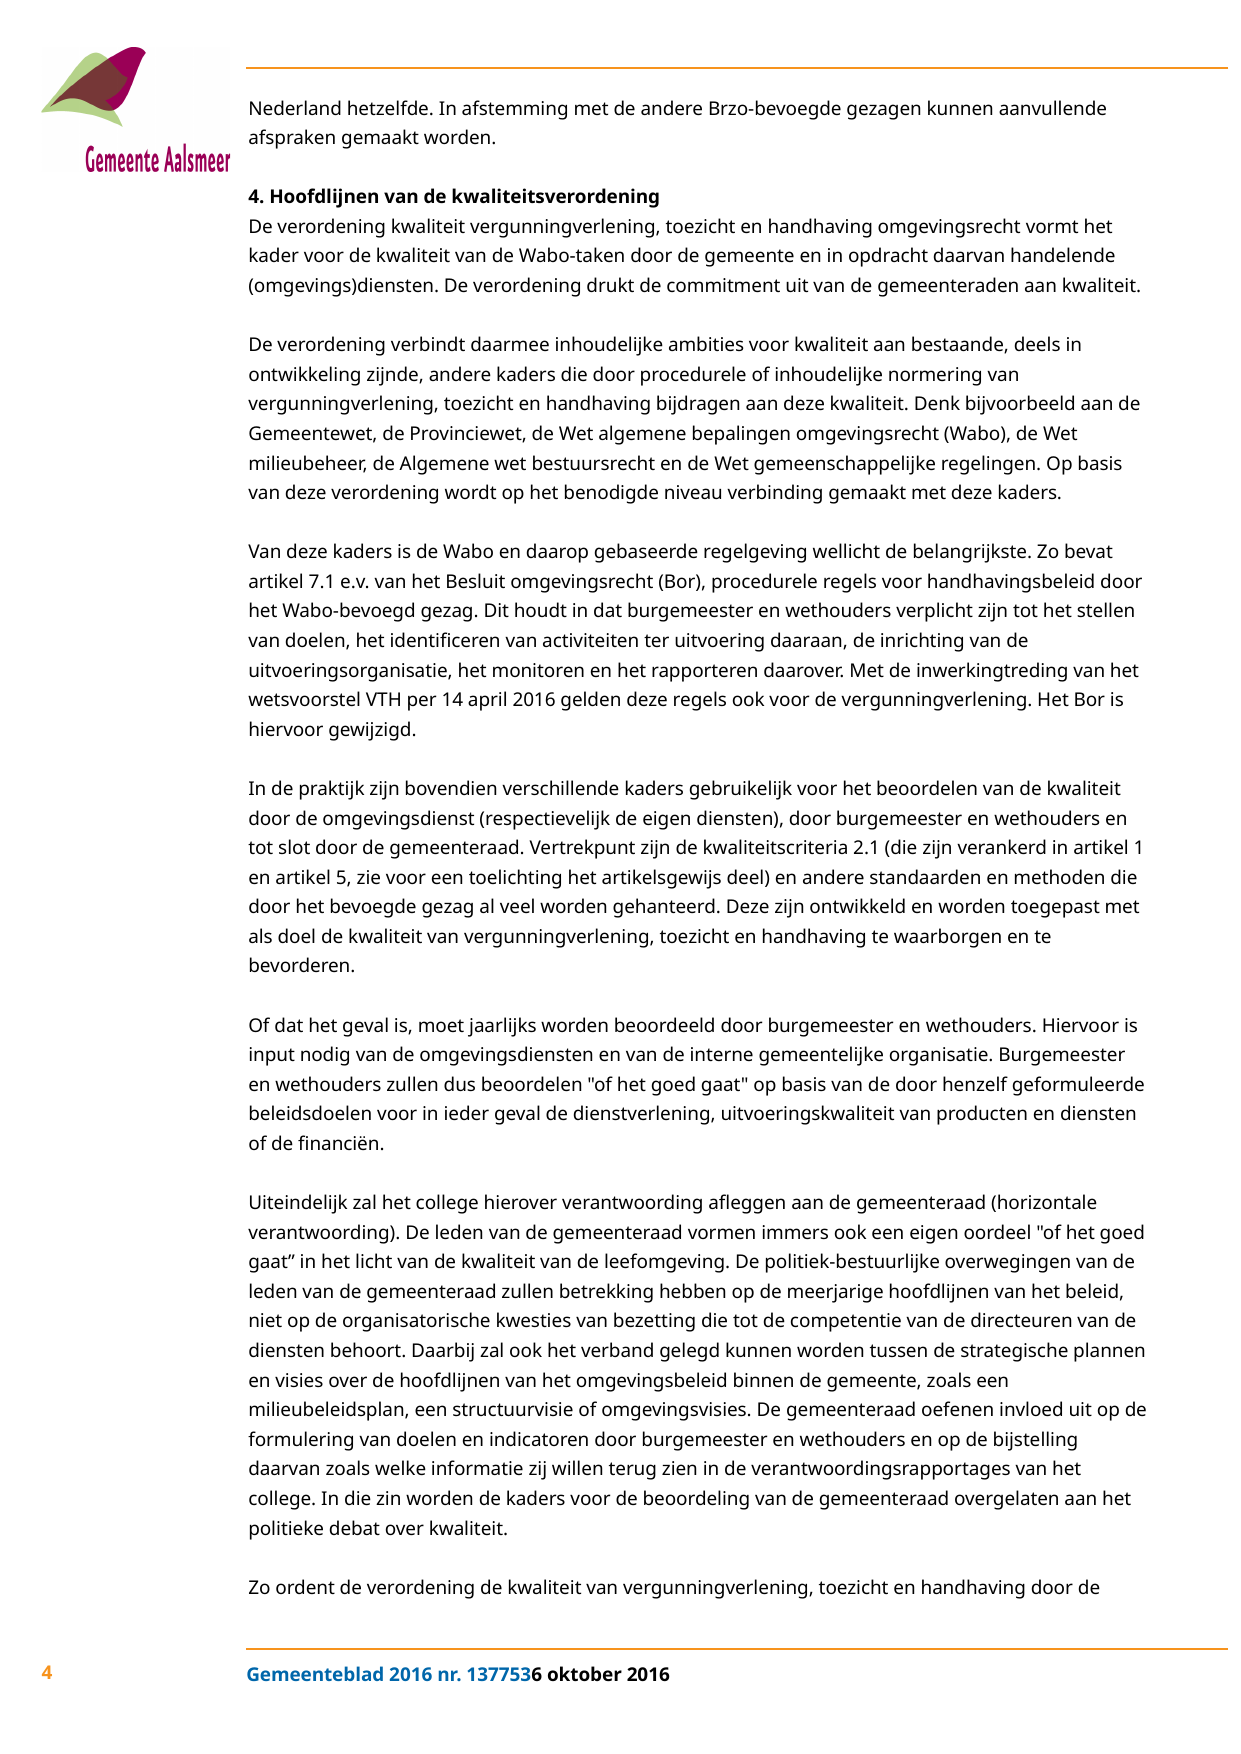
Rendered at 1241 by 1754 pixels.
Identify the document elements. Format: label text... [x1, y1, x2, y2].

text Van deze kaders is de Wabo en daarop gebaseerde regelgeving wellicht de belangrijkste. Zo bevat artikel 7.1 e.v. van het Besluit omgevingsrecht (Bor), procedurele regels voor handhavingsbeleid door het Wabo-bevoegd gezag. Dit houdt in dat burgemeester en wethouders verplicht zijn tot het stellen van doelen, het identificeren van activiteiten ter uitvoering daaraan, de inrichting van de uitvoeringsorganisatie, het monitoren en het rapporteren daarover. Met de inwerkingtreding van het wetsvoorstel VTH per 14 april 2016 gelden deze regels ook voor de vergunningverlening. Het Bor is hiervoor gewijzigd. [248, 538, 1152, 742]
text Nederland hetzelfde. In afstemming met de andere Brzo-bevoegde gezagen kunnen aanvullende afspraken gemaakt worden. [248, 95, 1152, 150]
text In de praktijk zijn bovendien verschillende kaders gebruikelijk voor het beoordelen van de kwaliteit door de omgevingsdienst (respectievelijk de eigen diensten), door burgemeester en wethouders en tot slot door de gemeenteraad. Vertrekpunt zijn de kwaliteitscriteria 2.1 (die zijn verankerd in artikel 1 en artikel 5, zie voor een toelichting het artikelsgewijs deel) en andere standaarden en methoden die door het bevoegde gezag al veel worden gehanteerd. Deze zijn ontwikkeld en worden toegepast met als doel de kwaliteit van vergunningverlening, toezicht en handhaving te waarborgen en te bevorderen. [248, 775, 1152, 978]
text Zo ordent de verordening de kwaliteit van vergunningverlening, toezicht en handhaving door de [248, 1574, 1152, 1600]
text Of dat het geval is, moet jaarlijks worden beoordeeld door burgemeester en wethouders. Hiervoor is input nodig van de omgevingsdiensten en van de interne gemeentelijke organisatie. Burgemeester en wethouders zullen dus beoordelen "of het goed gaat" op basis van de door henzelf geformuleerde beleidsdoelen voor in ieder geval de dienstverlening, uitvoeringskwaliteit van producten en diensten of de financiën. [248, 1012, 1152, 1156]
text 4. Hoofdlijnen van de kwaliteitsverordening [248, 183, 1152, 209]
text De verordening kwaliteit vergunningverlening, toezicht en handhaving omgevingsrecht vormt het kader voor de kwaliteit van de Wabo-taken door de gemeente en in opdracht daarvan handelende (omgevings)diensten. De verordening drukt de commitment uit van de gemeenteraden aan kwaliteit. [248, 213, 1152, 298]
text Uiteindelijk zal het college hierover verantwoording afleggen aan de gemeenteraad (horizontale verantwoording). De leden van de gemeenteraad vormen immers ook een eigen oordeel "of het goed gaat” in het licht van de kwaliteit van de leefomgeving. De politiek-bestuurlijke overwegingen van de leden van de gemeenteraad zullen betrekking hebben op de meerjarige hoofdlijnen van het beleid, niet op de organisatorische kwesties van bezetting die tot de competentie van de directeuren van de diensten behoort. Daarbij zal ook het verband gelegd kunnen worden tussen de strategische plannen en visies over de hoofdlijnen van het omgevingsbeleid binnen de gemeente, zoals een milieubeleidsplan, een structuurvisie of omgevingsvisies. De gemeenteraad oefenen invloed uit op de formulering van doelen en indicatoren door burgemeester en wethouders en op de bijstelling daarvan zoals welke informatie zij willen terug zien in de verantwoordingsrapportages van het college. In die zin worden de kaders voor de beoordeling van de gemeenteraad overgelaten aan het politieke debat over kwaliteit. [248, 1189, 1152, 1541]
text De verordening verbindt daarmee inhoudelijke ambities voor kwaliteit aan bestaande, deels in ontwikkeling zijnde, andere kaders die door procedurele of inhoudelijke normering van vergunningverlening, toezicht en handhaving bijdragen aan deze kwaliteit. Denk bijvoorbeeld aan de Gemeentewet, de Provinciewet, de Wet algemene bepalingen omgevingsrecht (Wabo), de Wet milieubeheer, de Algemene wet bestuursrecht en de Wet gemeenschappelijke regelingen. Op basis van deze verordening wordt op het benodigde niveau verbinding gemaakt met deze kaders. [248, 331, 1152, 505]
picture [41, 47, 231, 172]
